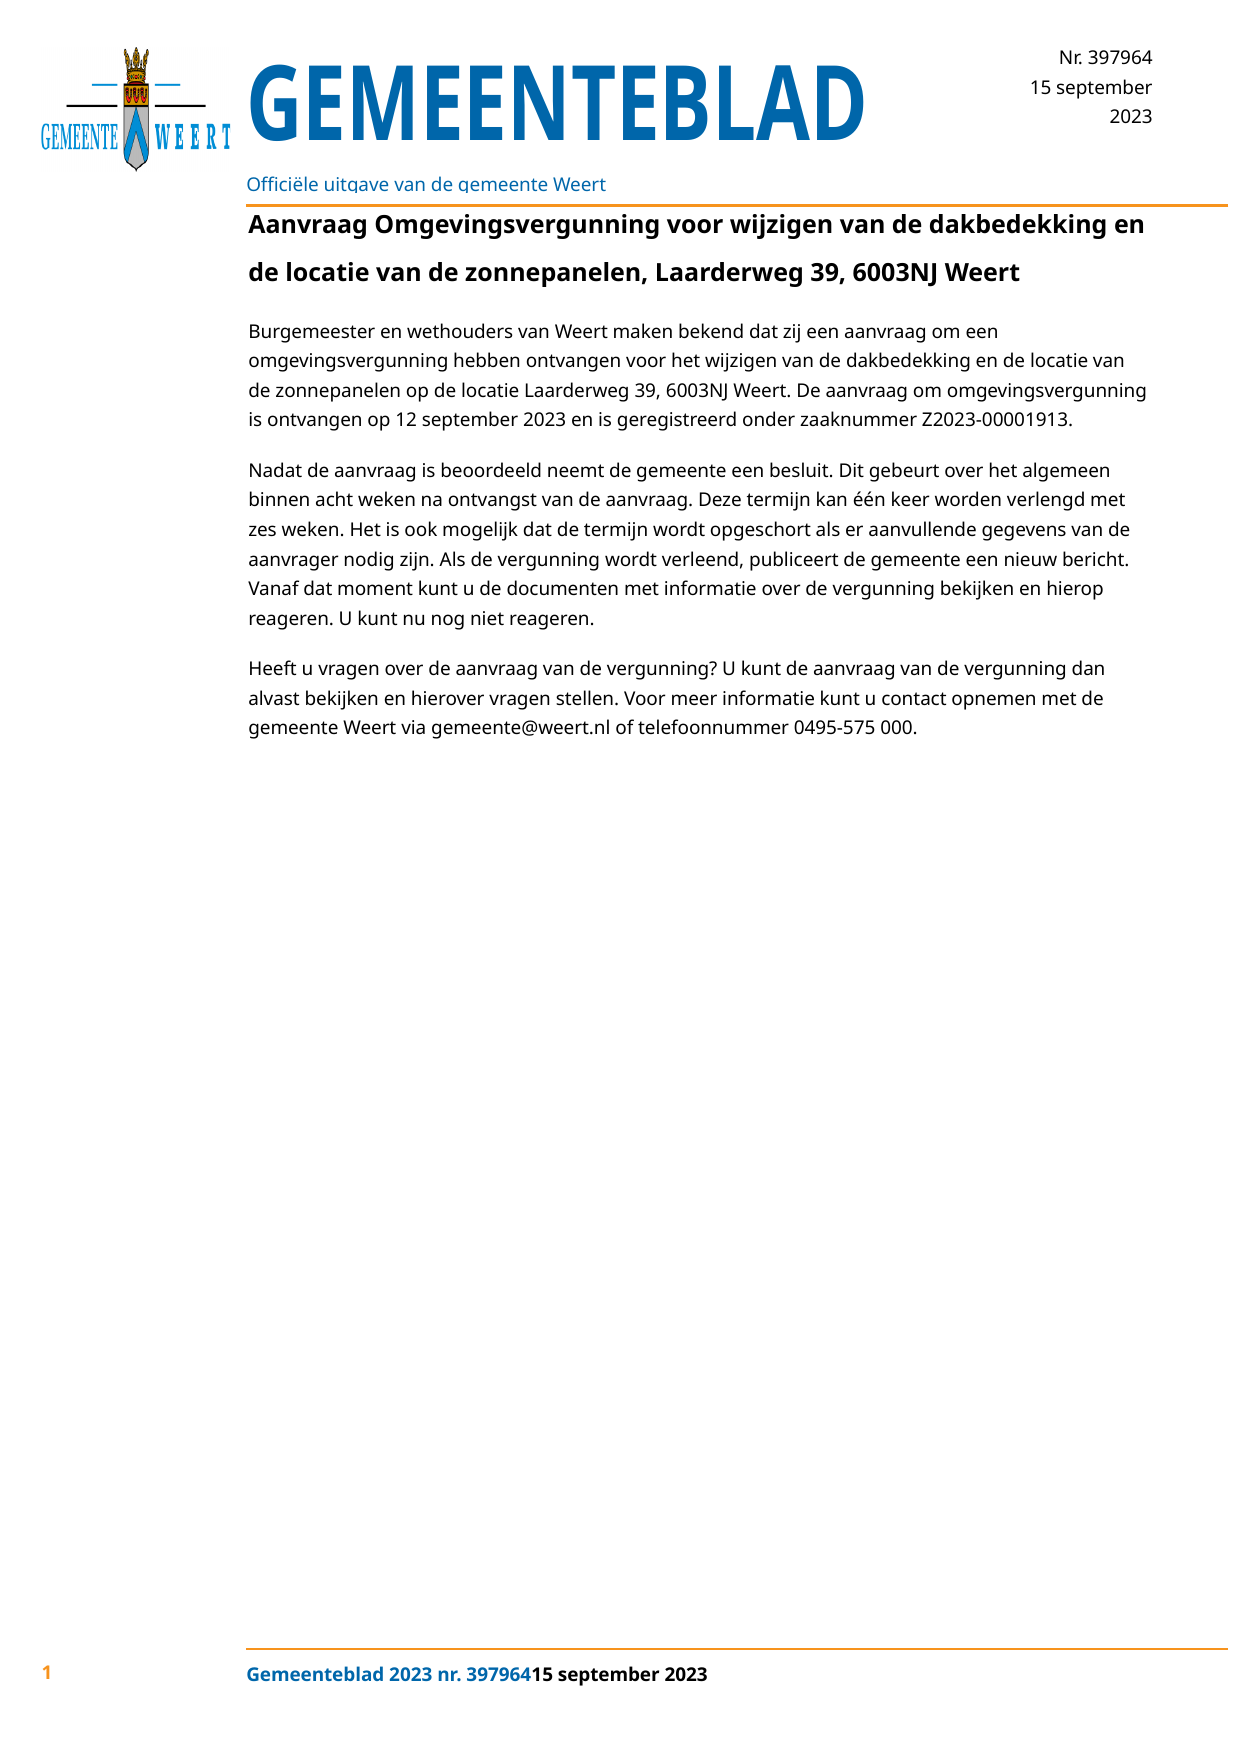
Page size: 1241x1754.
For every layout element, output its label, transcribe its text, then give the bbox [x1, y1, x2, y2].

picture [41, 47, 231, 172]
text Burgemeester en wethouders van Weert maken bekend dat zij een aanvraag om een omgevingsvergunning hebben ontvangen voor het wijzigen van de dakbedekking en de locatie van de zonnepanelen op de locatie Laarderweg 39, 6003NJ Weert. De aanvraag om omgevingsvergunning is ontvangen op 12 september 2023 en is geregistreerd onder zaaknummer Z2023-00001913. [248, 318, 1152, 432]
text Nadat de aanvraag is beoordeeld neemt de gemeente een besluit. Dit gebeurt over het algemeen binnen acht weken na ontvangst van de aanvraag. Deze termijn kan één keer worden verlengd met zes weken. Het is ook mogelijk dat de termijn wordt opgeschort als er aanvullende gegevens van de aanvrager nodig zijn. Als de vergunning wordt verleend, publiceert de gemeente een nieuw bericht. Vanaf dat moment kunt u de documenten met informatie over de vergunning bekijken en hierop reageren. U kunt nu nog niet reageren. [248, 457, 1152, 631]
text Aanvraag Omgevingsvergunning voor wijzigen van de dakbedekking en de locatie van de zonnepanelen, Laarderweg 39, 6003NJ Weert [248, 207, 1152, 288]
text Heeft u vragen over de aanvraag van de vergunning? U kunt de aanvraag van de vergunning dan alvast bekijken en hierover vragen stellen. Voor meer informatie kunt u contact opnemen met de gemeente Weert via gemeente@weert.nl of telefoonnummer 0495-575 000. [248, 655, 1152, 740]
